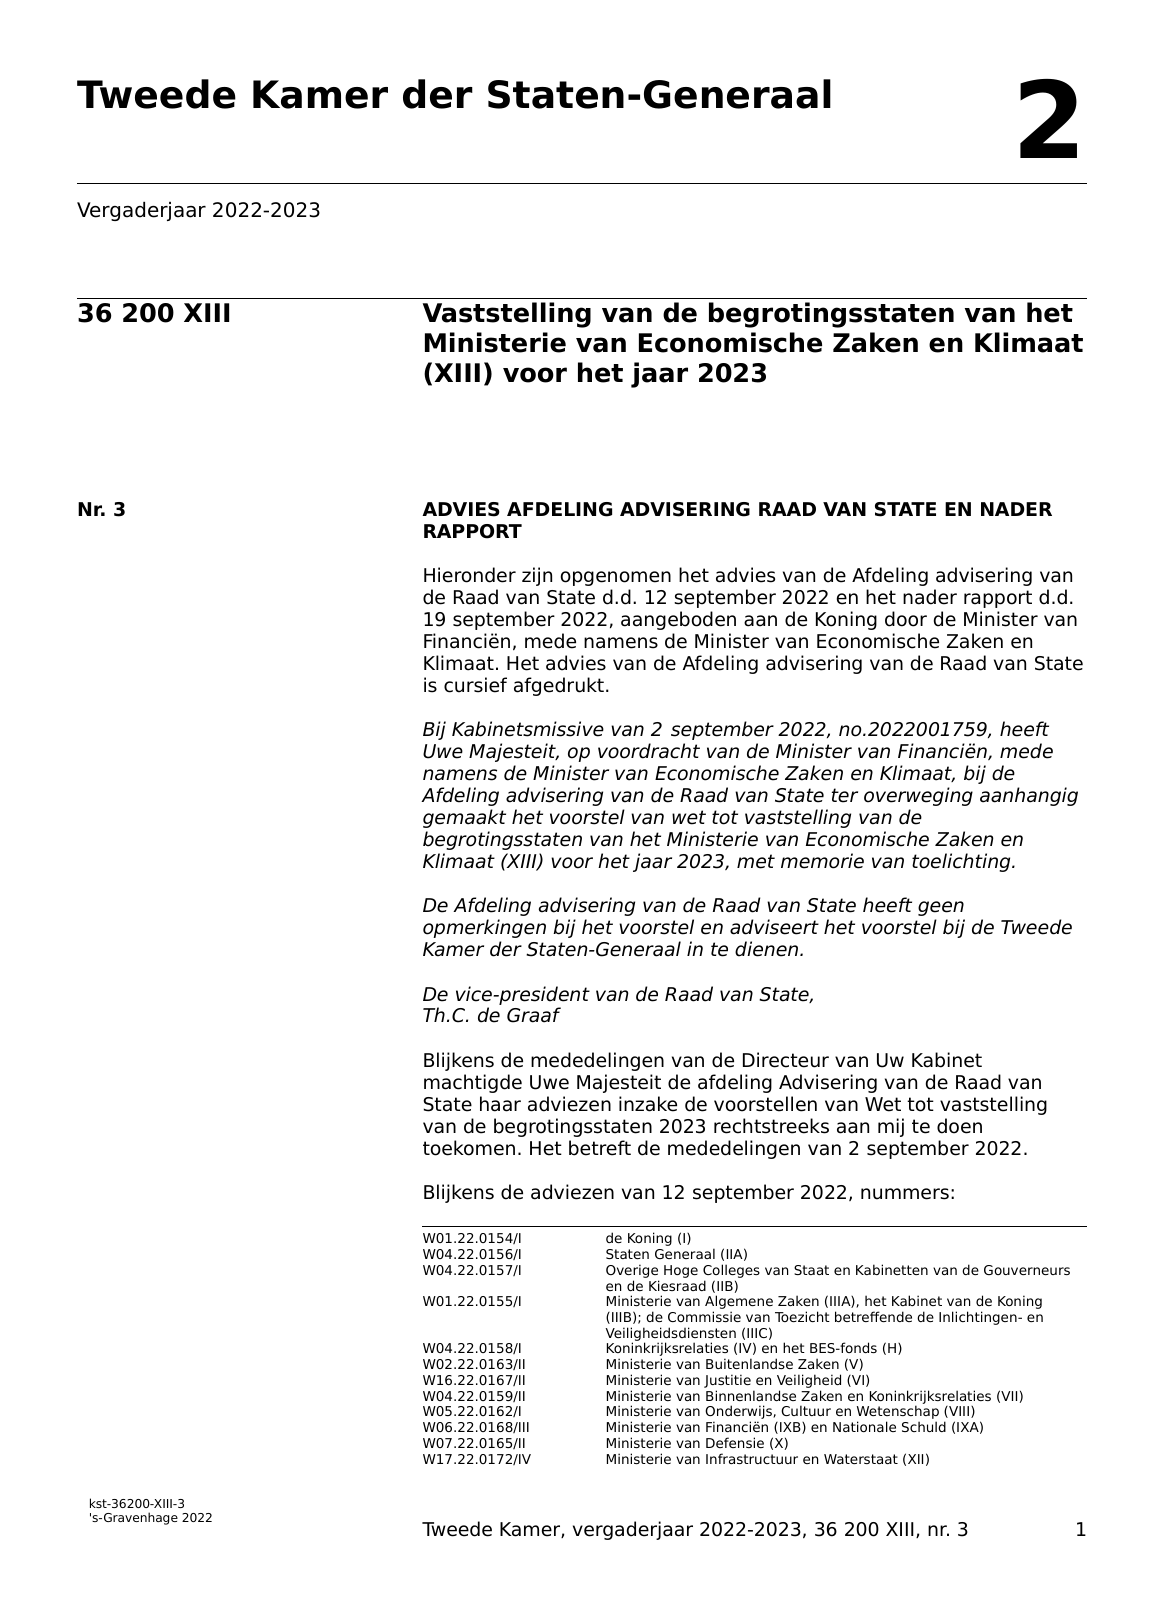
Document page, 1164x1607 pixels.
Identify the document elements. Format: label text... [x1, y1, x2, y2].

table_cell Koninkrijksrelaties (IV) en het BES-fonds (H) [599, 1341, 1087, 1357]
table_cell Ministerie van Buitenlandse Zaken (V) [599, 1357, 1087, 1373]
table_cell Vergaderjaar 2022-2023 [77, 184, 1087, 298]
subtitle Nr. 3 ADVIES AFDELING ADVISERING RAAD VAN STATE EN NADER RAPPORT [77, 499, 1087, 543]
text 's-Gravenhage 2022 [88, 1511, 323, 1525]
table_cell W17.22.0172/IV [422, 1451, 599, 1467]
table_cell Ministerie van Onderwijs, Cultuur en Wetenschap (VIII) [599, 1404, 1087, 1420]
table_cell Staten Generaal (IIA) [599, 1247, 1087, 1263]
table_cell W02.22.0163/II [422, 1357, 599, 1373]
text Hieronder zijn opgenomen het advies van de Afdeling advisering van de Raad van State d.d. 12 september 2022 en het nader rapport d.d. 19 september 2022, aangeboden aan de Koning door de Minister van Financiën, mede namens de Minister van Economische Zaken en Klimaat. Het advies van de Afdeling advisering van de Raad van State is cursief afgedrukt. [422, 565, 1087, 697]
table_header 2 [886, 59, 1087, 183]
table_cell W16.22.0167/II [422, 1373, 599, 1388]
text Th.C. de Graaf [422, 1005, 1087, 1027]
table_cell Overige Hoge Colleges van Staat en Kabinetten van de Gouverneurs en de Kiesraad (IIB) [599, 1263, 1087, 1294]
table_cell Ministerie van Financiën (IXB) en Nationale Schuld (IXA) [599, 1420, 1087, 1436]
text De Afdeling advisering van de Raad van State heeft geen opmerkingen bij het voorstel en adviseert het voorstel bij de Tweede Kamer der Staten-Generaal in te dienen. [422, 895, 1087, 961]
text Blijkens de adviezen van 12 september 2022, nummers: [422, 1182, 1087, 1204]
table_cell W04.22.0158/I [422, 1341, 599, 1357]
table_header Tweede Kamer der Staten-Generaal [77, 59, 886, 183]
subtitle 36 200 XIII Vaststelling van de begrotingsstaten van het Ministerie van Economische Zaken en Klimaat (XIII) voor het jaar 2023 [77, 299, 1087, 388]
table_cell W04.22.0157/I [422, 1263, 599, 1294]
table_cell W06.22.0168/III [422, 1420, 599, 1436]
table_header de Koning (I) [599, 1227, 1087, 1247]
table_cell W07.22.0165/II [422, 1436, 599, 1451]
table_cell W04.22.0156/I [422, 1247, 599, 1263]
text Blijkens de mededelingen van de Directeur van Uw Kabinet machtigde Uwe Majesteit de afdeling Advisering van de Raad van State haar adviezen inzake de voorstellen van Wet tot vaststelling van de begrotingsstaten 2023 rechtstreeks aan mij te doen toekomen. Het betreft de mededelingen van 2 september 2022. [422, 1049, 1087, 1159]
table_header W01.22.0154/I [422, 1227, 599, 1247]
table_cell Ministerie van Defensie (X) [599, 1436, 1087, 1451]
text De vice-president van de Raad van State, [422, 983, 1087, 1005]
table_cell Ministerie van Binnenlandse Zaken en Koninkrijksrelaties (VII) [599, 1389, 1087, 1404]
table_cell W04.22.0159/II [422, 1389, 599, 1404]
text Bij Kabinetsmissive van 2 september 2022, no.2022001759, heeft Uwe Majesteit, op voordracht van de Minister van Financiën, mede namens de Minister van Economische Zaken en Klimaat, bij de Afdeling advisering van de Raad van State ter overweging aanhangig gemaakt het voorstel van wet tot vaststelling van de begrotingsstaten van het Ministerie van Economische Zaken en Klimaat (XIII) voor het jaar 2023, met memorie van toelichting. [422, 719, 1087, 873]
table_cell Ministerie van Infrastructuur en Waterstaat (XII) [599, 1451, 1087, 1467]
table_cell W05.22.0162/I [422, 1404, 599, 1420]
text kst-36200-XIII-3 [88, 1497, 323, 1511]
table_cell Ministerie van Algemene Zaken (IIIA), het Kabinet van de Koning (IIIB); de Commissie van Toezicht betreffende de Inlichtingen- en Veiligheidsdiensten (IIIC) [599, 1294, 1087, 1341]
table_cell Ministerie van Justitie en Veiligheid (VI) [599, 1373, 1087, 1388]
table_cell W01.22.0155/I [422, 1294, 599, 1341]
